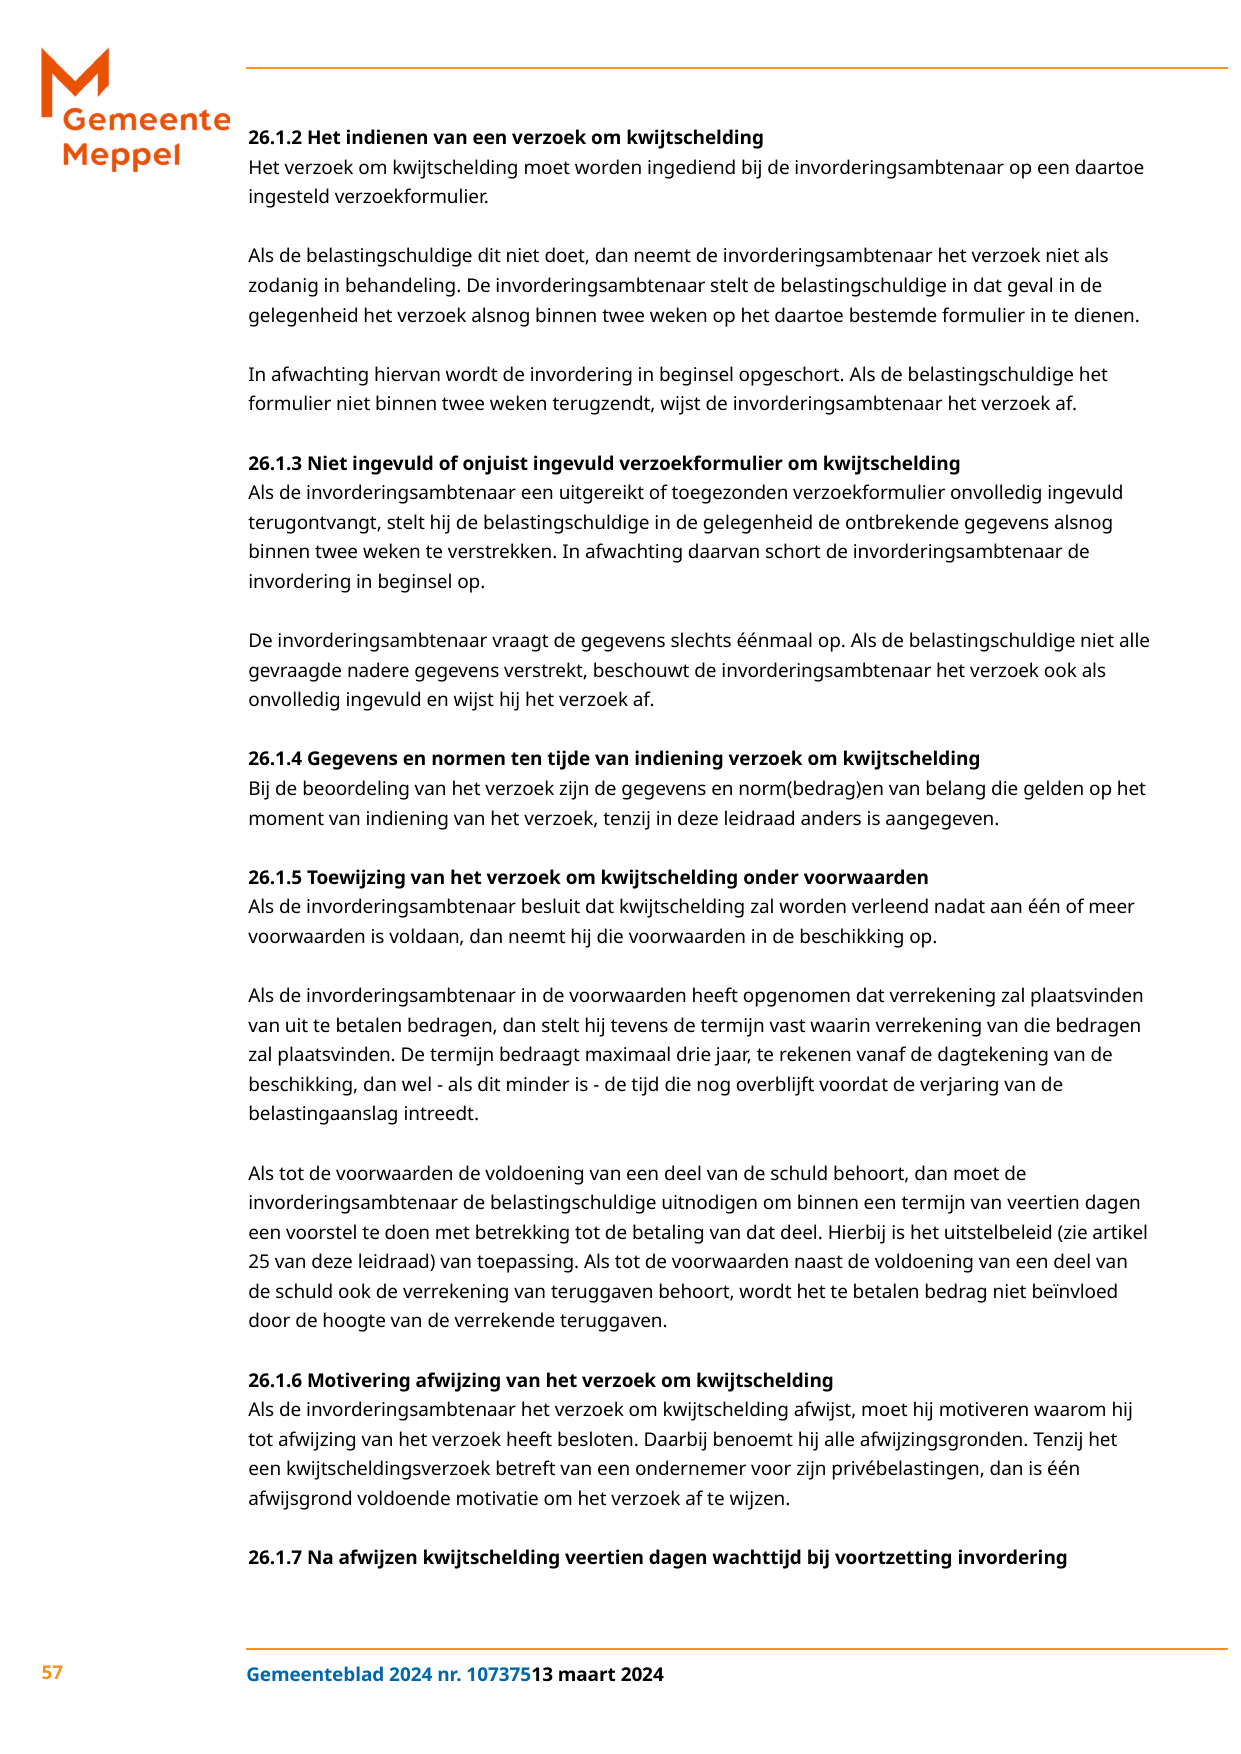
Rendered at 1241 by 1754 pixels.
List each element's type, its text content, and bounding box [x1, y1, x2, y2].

text Als de invorderingsambtenaar het verzoek om kwijtschelding afwijst, moet hij motiveren waarom hij tot afwijzing van het verzoek heeft besloten. Daarbij benoemt hij alle afwijzingsgronden. Tenzij het een kwijtscheldingsverzoek betreft van een ondernemer voor zijn privébelastingen, dan is één afwijsgrond voldoende motivatie om het verzoek af te wijzen. [248, 1396, 1152, 1511]
text 26.1.7 Na afwijzen kwijtschelding veertien dagen wachttijd bij voortzetting invordering [248, 1544, 1152, 1570]
text 26.1.5 Toewijzing van het verzoek om kwijtschelding onder voorwaarden [248, 864, 1152, 890]
text Als de invorderingsambtenaar besluit dat kwijtschelding zal worden verleend nadat aan één of meer voorwaarden is voldaan, dan neemt hij die voorwaarden in de beschikking op. [248, 893, 1152, 949]
text Het verzoek om kwijtschelding moet worden ingediend bij de invorderingsambtenaar op een daartoe ingesteld verzoekformulier. [248, 154, 1152, 209]
text Als de belastingschuldige dit niet doet, dan neemt de invorderingsambtenaar het verzoek niet als zodanig in behandeling. De invorderingsambtenaar stelt de belastingschuldige in dat geval in de gelegenheid het verzoek alsnog binnen twee weken op het daartoe bestemde formulier in te dienen. [248, 243, 1152, 328]
text 26.1.4 Gegevens en normen ten tijde van indiening verzoek om kwijtschelding [248, 746, 1152, 771]
text In afwachting hiervan wordt de invordering in beginsel opgeschort. Als de belastingschuldige het formulier niet binnen twee weken terugzendt, wijst de invorderingsambtenaar het verzoek af. [248, 361, 1152, 416]
text Bij de beoordeling van het verzoek zijn de gegevens en norm(bedrag)en van belang die gelden op het moment van indiening van het verzoek, tenzij in deze leidraad anders is aangegeven. [248, 775, 1152, 831]
text Als de invorderingsambtenaar in de voorwaarden heeft opgenomen dat verrekening zal plaatsvinden van uit te betalen bedragen, dan stelt hij tevens de termijn vast waarin verrekening van die bedragen zal plaatsvinden. De termijn bedraagt maximaal drie jaar, te rekenen vanaf de dagtekening van de beschikking, dan wel - als dit minder is - de tijd die nog overblijft voordat de verjaring van de belastingaanslag intreedt. [248, 982, 1152, 1126]
text 26.1.6 Motivering afwijzing van het verzoek om kwijtschelding [248, 1367, 1152, 1393]
text Als de invorderingsambtenaar een uitgereikt of toegezonden verzoekformulier onvolledig ingevuld terugontvangt, stelt hij de belastingschuldige in de gelegenheid de ontbrekende gegevens alsnog binnen twee weken te verstrekken. In afwachting daarvan schort de invorderingsambtenaar de invordering in beginsel op. [248, 479, 1152, 594]
text 26.1.2 Het indienen van een verzoek om kwijtschelding [248, 124, 1152, 150]
text 26.1.3 Niet ingevuld of onjuist ingevuld verzoekformulier om kwijtschelding [248, 450, 1152, 476]
text De invorderingsambtenaar vraagt de gegevens slechts éénmaal op. Als de belastingschuldige niet alle gevraagde nadere gegevens verstrekt, beschouwt de invorderingsambtenaar het verzoek ook als onvolledig ingevuld en wijst hij het verzoek af. [248, 627, 1152, 712]
picture [41, 47, 231, 172]
text Als tot de voorwaarden de voldoening van een deel van de schuld behoort, dan moet de invorderingsambtenaar de belastingschuldige uitnodigen om binnen een termijn van veertien dagen een voorstel te doen met betrekking tot de betaling van dat deel. Hierbij is het uitstelbeleid (zie artikel 25 van deze leidraad) van toepassing. Als tot de voorwaarden naast de voldoening van een deel van de schuld ook de verrekening van teruggaven behoort, wordt het te betalen bedrag niet beïnvloed door de hoogte van de verrekende teruggaven. [248, 1160, 1152, 1333]
